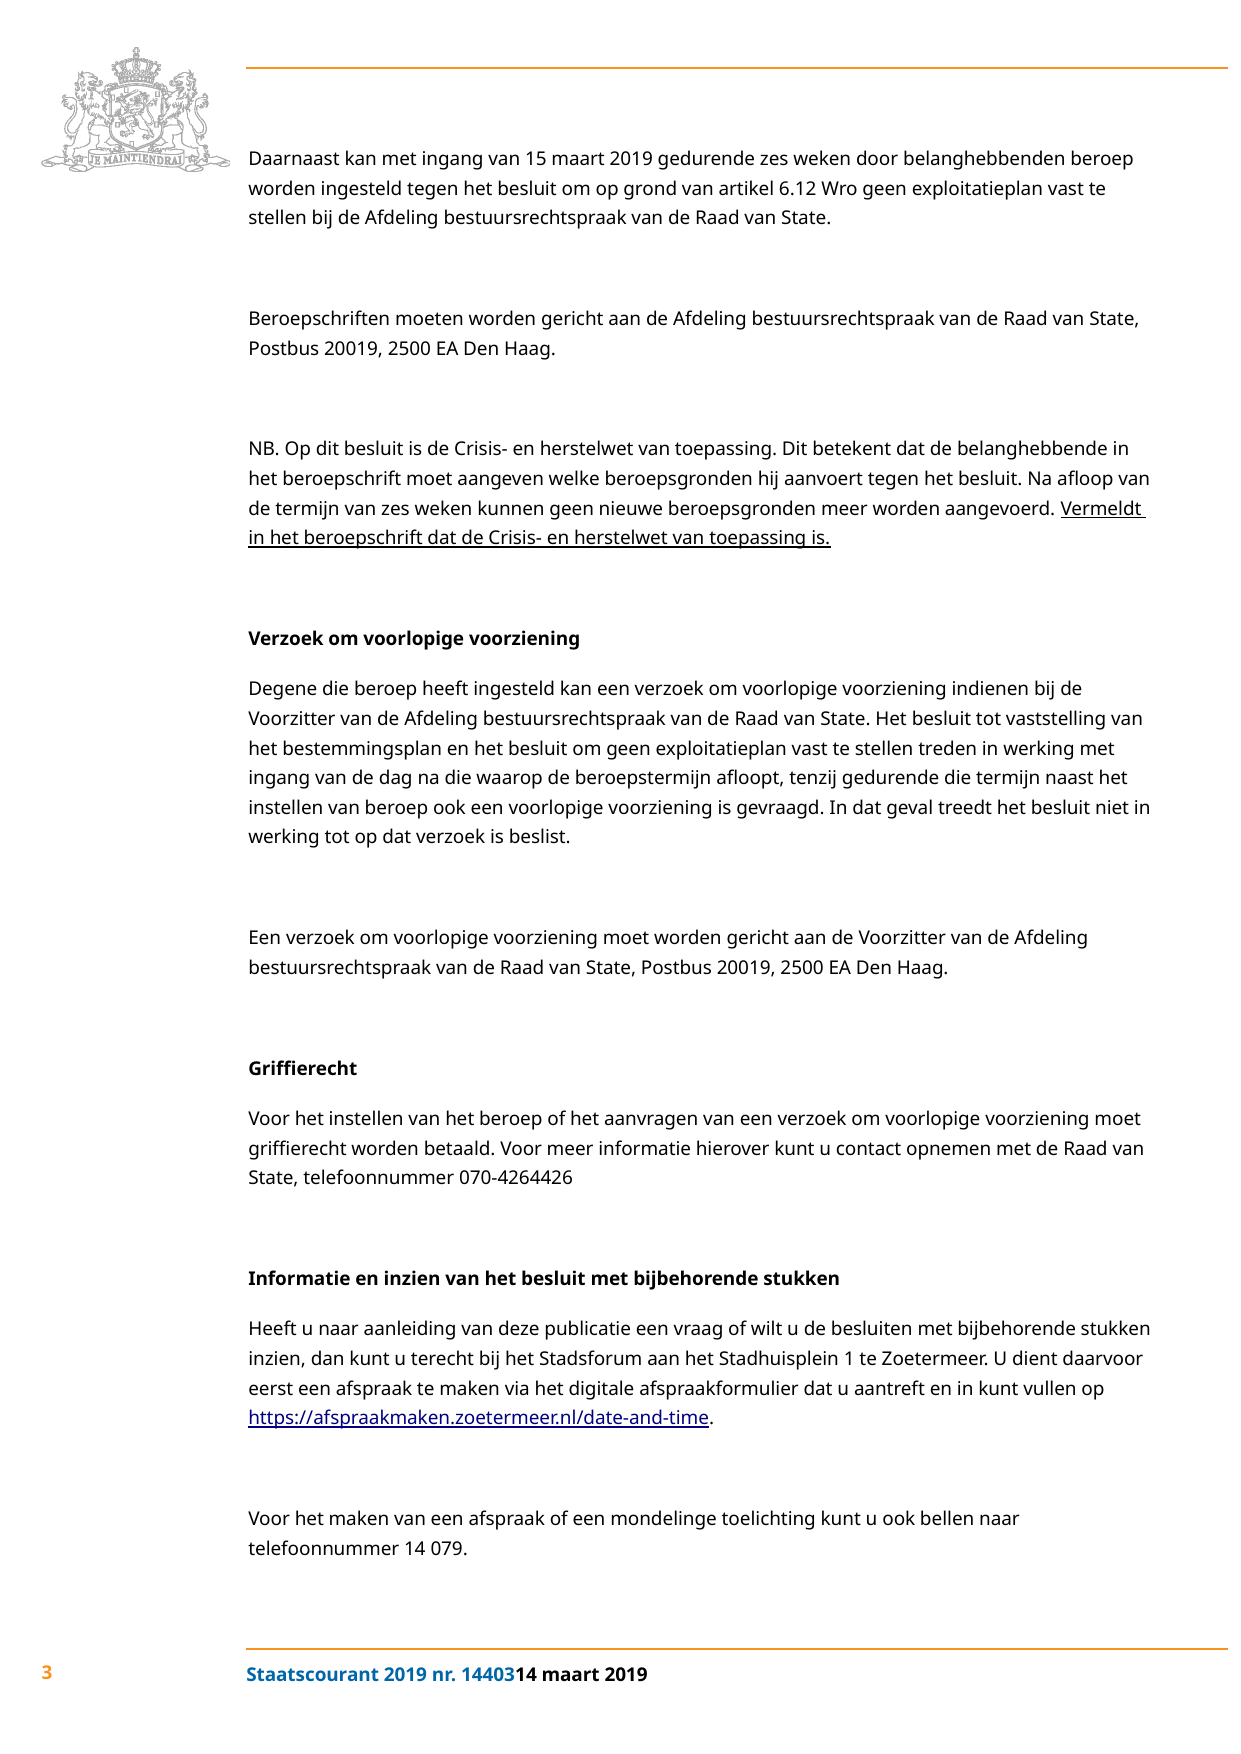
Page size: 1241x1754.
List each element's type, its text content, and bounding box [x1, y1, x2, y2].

text Heeft u naar aanleiding van deze publicatie een vraag of wilt u de besluiten met bijbehorende stukken inzien, dan kunt u terecht bij het Stadsforum aan het Stadhuisplein 1 te Zoetermeer. U dient daarvoor eerst een afspraak te maken via het digitale afspraakformulier dat u aantreft en in kunt vullen op https://afspraakmaken.zoetermeer.nl/date-and-time. [248, 1316, 1152, 1430]
text Voor het instellen van het beroep of het aanvragen van een verzoek om voorlopige voorziening moet griffierecht worden betaald. Voor meer informatie hierover kunt u contact opnemen met de Raad van State, telefoonnummer 070-4264426 [248, 1105, 1152, 1190]
text Informatie en inzien van het besluit met bijbehorende stukken [248, 1265, 1152, 1291]
text Griffierecht [248, 1055, 1152, 1081]
text NB. Op dit besluit is de Crisis- en herstelwet van toepassing. Dit betekent dat de belanghebbende in het beroepschrift moet aangeven welke beroepsgronden hij aanvoert tegen het besluit. Na afloop van de termijn van zes weken kunnen geen nieuwe beroepsgronden meer worden aangevoerd. Vermeldt in het beroepschrift dat de Crisis- en herstelwet van toepassing is. [248, 436, 1152, 550]
text Voor het maken van een afspraak of een mondelinge toelichting kunt u ook bellen naar telefoonnummer 14 079. [248, 1505, 1152, 1561]
text Daarnaast kan met ingang van 15 maart 2019 gedurende zes weken door belanghebbenden beroep worden ingesteld tegen het besluit om op grond van artikel 6.12 Wro geen exploitatieplan vast te stellen bij de Afdeling bestuursrechtspraak van de Raad van State. [248, 145, 1152, 230]
text Degene die beroep heeft ingesteld kan een verzoek om voorlopige voorziening indienen bij de Voorzitter van de Afdeling bestuursrechtspraak van de Raad van State. Het besluit tot vaststelling van het bestemmingsplan en het besluit om geen exploitatieplan vast te stellen treden in werking met ingang van de dag na die waarop de beroepstermijn afloopt, tenzij gedurende die termijn naast het instellen van beroep ook een voorlopige voorziening is gevraagd. In dat geval treedt het besluit niet in werking tot op dat verzoek is beslist. [248, 676, 1152, 849]
text Beroepschriften moeten worden gericht aan de Afdeling bestuursrechtspraak van de Raad van State, Postbus 20019, 2500 EA Den Haag. [248, 305, 1152, 361]
text Een verzoek om voorlopige voorziening moet worden gericht aan de Voorzitter van de Afdeling bestuursrechtspraak van de Raad van State, Postbus 20019, 2500 EA Den Haag. [248, 924, 1152, 980]
picture [41, 47, 231, 172]
text Verzoek om voorlopige voorziening [248, 625, 1152, 651]
